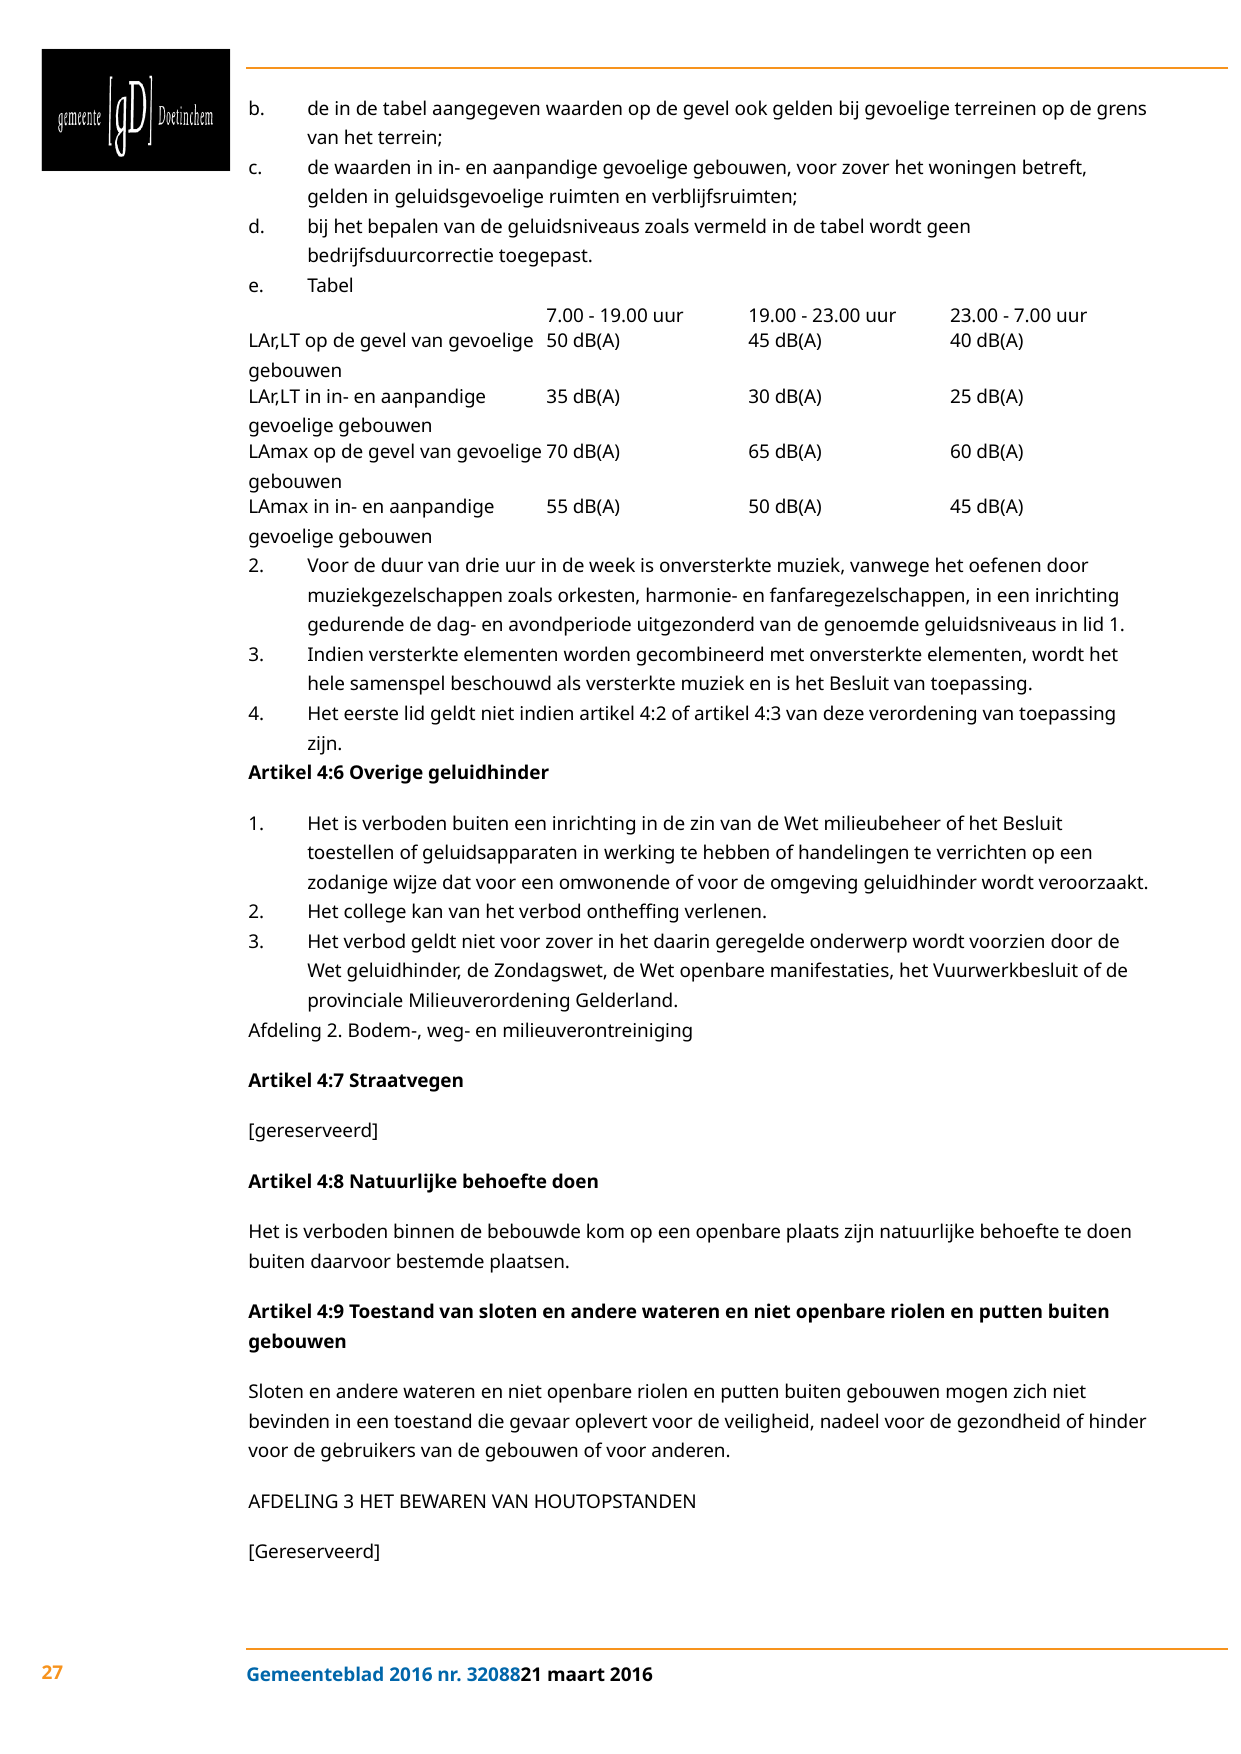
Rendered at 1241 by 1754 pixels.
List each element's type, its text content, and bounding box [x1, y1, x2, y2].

table_cell 55 dB(A) [546, 494, 748, 549]
table_cell 40 dB(A) [950, 328, 1152, 383]
text [gereserveerd] [248, 1118, 1152, 1143]
list Voor de duur van drie uur in de week is onversterkte muziek, vanwege het oefenen door muziekgezelschappen zoals orkesten, harmonie- en fanfaregezelschappen, in een inrichting gedurende de dag- en avondperiode uitgezonderd van de genoemde geluidsniveaus in lid 1. [248, 552, 1152, 637]
table_cell 60 dB(A) [950, 438, 1152, 494]
list de in de tabel aangegeven waarden op de gevel ook gelden bij gevoelige terreinen op de grens van het terrein; [248, 95, 1152, 150]
table_cell 45 dB(A) [748, 328, 950, 383]
text Artikel 4:9 Toestand van sloten en andere wateren en niet openbare riolen en putten buiten gebouwen [248, 1298, 1152, 1354]
table_cell 50 dB(A) [748, 494, 950, 549]
table_cell 50 dB(A) [546, 328, 748, 383]
list Het verbod geldt niet voor zover in het daarin geregelde onderwerp wordt voorzien door de Wet geluidhinder, de Zondagswet, de Wet openbare manifestaties, het Vuurwerkbesluit of de provinciale Milieuverordening Gelderland. [248, 928, 1152, 1013]
text Het is verboden binnen de bebouwde kom op een openbare plaats zijn natuurlijke behoefte te doen buiten daarvoor bestemde plaatsen. [248, 1218, 1152, 1274]
table_cell LAmax op de gevel van gevoelige gebouwen [248, 438, 546, 494]
table_cell 65 dB(A) [748, 438, 950, 494]
table_header [248, 302, 546, 328]
list Het college kan van het verbod ontheffing verlenen. [248, 898, 1152, 924]
table_cell 45 dB(A) [950, 494, 1152, 549]
list bij het bepalen van de geluidsniveaus zoals vermeld in de tabel wordt geen bedrijfsduurcorrectie toegepast. [248, 213, 1152, 268]
table_cell 35 dB(A) [546, 383, 748, 438]
table_cell 25 dB(A) [950, 383, 1152, 438]
table_header 23.00 - 7.00 uur [950, 302, 1152, 328]
table_cell LAmax in in- en aanpandige gevoelige gebouwen [248, 494, 546, 549]
list de waarden in in- en aanpandige gevoelige gebouwen, voor zover het woningen betreft, gelden in geluidsgevoelige ruimten en verblijfsruimten; [248, 154, 1152, 209]
table_header 19.00 - 23.00 uur [748, 302, 950, 328]
table_cell LAr,LT op de gevel van gevoelige gebouwen [248, 328, 546, 383]
table_header 7.00 - 19.00 uur [546, 302, 748, 328]
text [Gereserveerd] [248, 1538, 1152, 1564]
text AFDELING 3 HET BEWAREN VAN HOUTOPSTANDEN [248, 1488, 1152, 1514]
list Het is verboden buiten een inrichting in de zin van de Wet milieubeheer of het Besluit toestellen of geluidsapparaten in werking te hebben of handelingen te verrichten op een zodanige wijze dat voor een omwonende of voor de omgeving geluidhinder wordt veroorzaakt. [248, 810, 1152, 894]
list Het eerste lid geldt niet indien artikel 4:2 of artikel 4:3 van deze verordening van toepassing zijn. [248, 700, 1152, 755]
list Indien versterkte elementen worden gecombineerd met onversterkte elementen, wordt het hele samenspel beschouwd als versterkte muziek en is het Besluit van toepassing. [248, 641, 1152, 696]
table_cell 70 dB(A) [546, 438, 748, 494]
text Artikel 4:7 Straatvegen [248, 1067, 1152, 1093]
table_cell 30 dB(A) [748, 383, 950, 438]
text Artikel 4:8 Natuurlijke behoefte doen [248, 1168, 1152, 1194]
table_cell LAr,LT in in- en aanpandige gevoelige gebouwen [248, 383, 546, 438]
text Afdeling 2. Bodem-, weg- en milieuverontreiniging [248, 1017, 1152, 1042]
text Sloten en andere wateren en niet openbare riolen en putten buiten gebouwen mogen zich niet bevinden in een toestand die gevaar oplevert voor de veiligheid, nadeel voor de gezondheid of hinder voor de gebruikers van de gebouwen of voor anderen. [248, 1378, 1152, 1463]
picture [41, 47, 231, 172]
text Artikel 4:6 Overige geluidhinder [248, 759, 1152, 785]
list Tabel [248, 272, 1152, 298]
